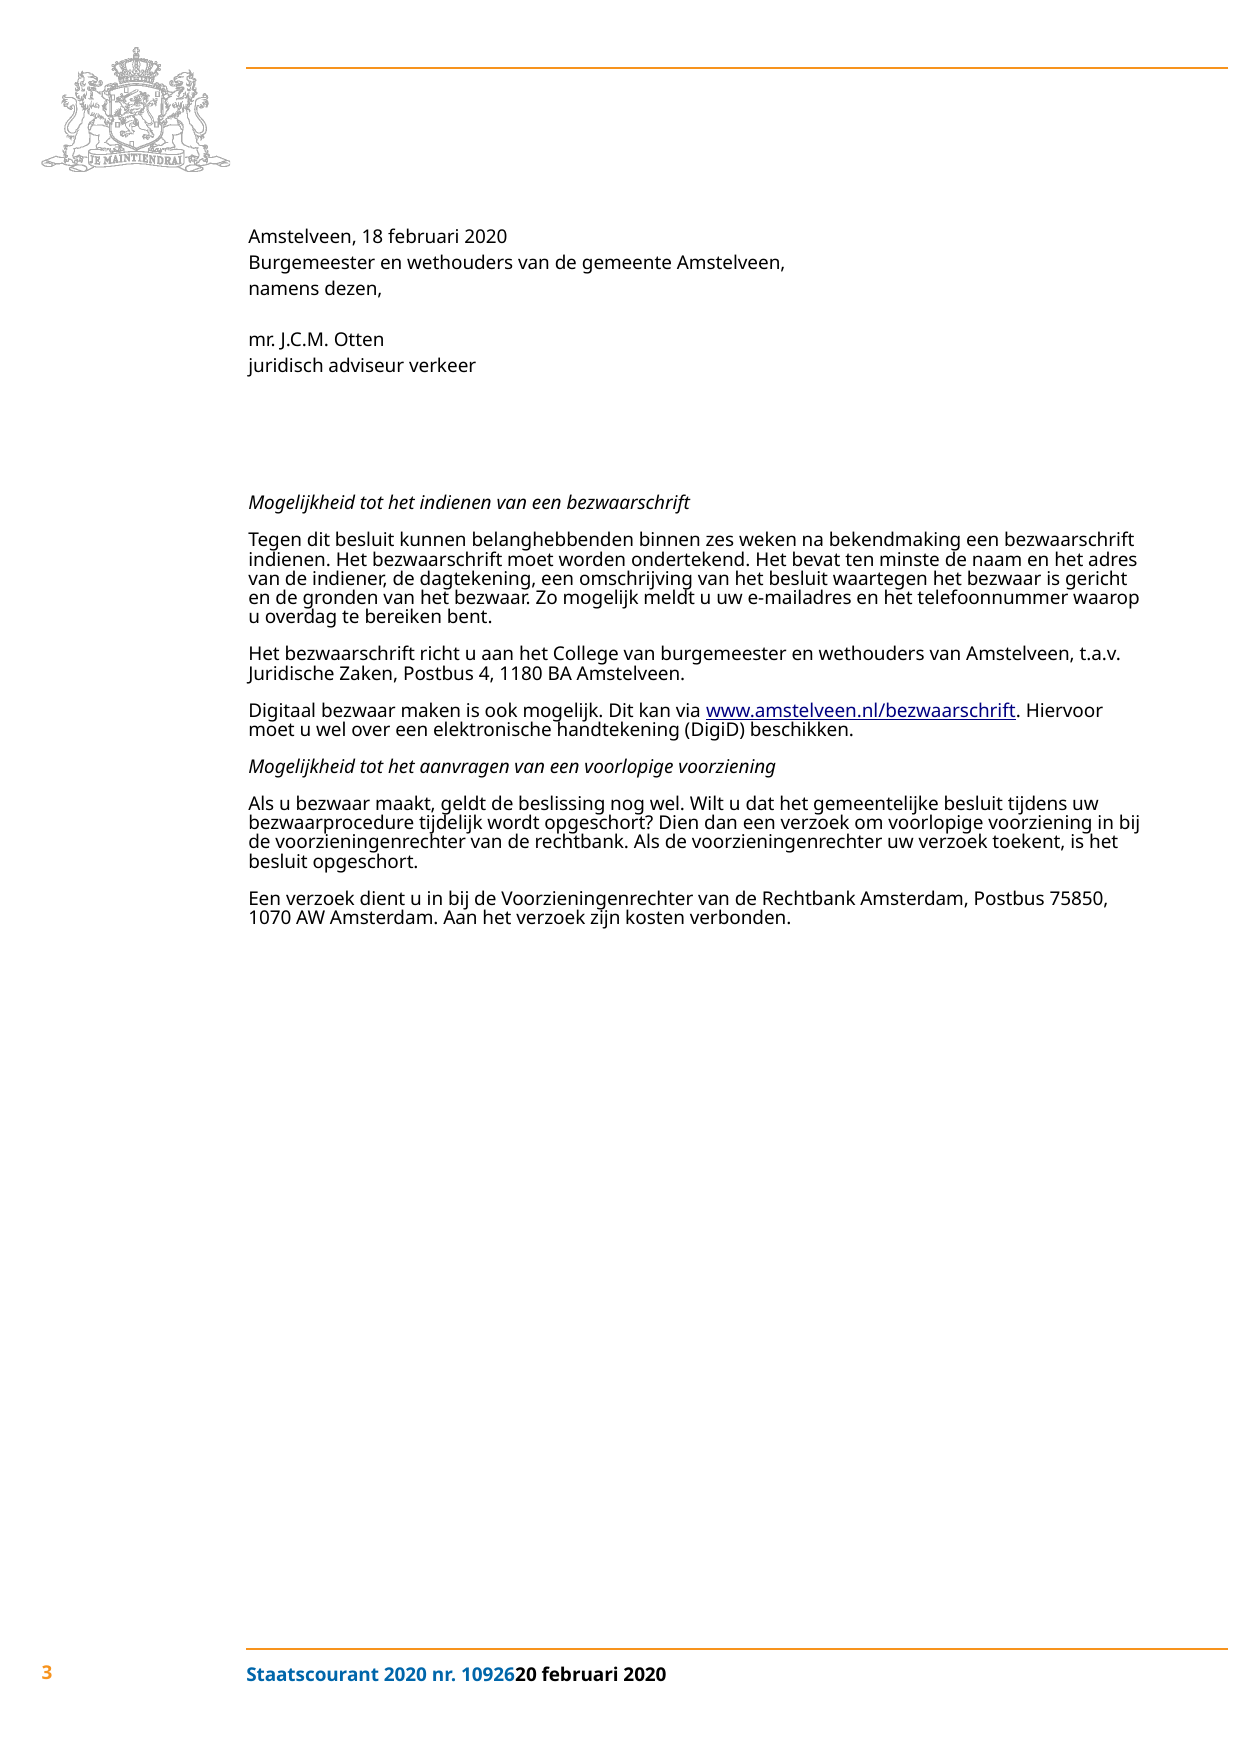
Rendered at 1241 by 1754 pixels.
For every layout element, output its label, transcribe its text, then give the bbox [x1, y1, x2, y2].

text Het bezwaarschrift richt u aan het College van burgemeester en wethouders van Amstelveen, t.a.v. Juridische Zaken, Postbus 4, 1180 BA Amstelveen. [248, 645, 1152, 684]
text Amstelveen, 18 februari 2020 [248, 223, 1152, 249]
text Tegen dit besluit kunnen belanghebbenden binnen zes weken na bekendmaking een bezwaarschrift indienen. Het bezwaarschrift moet worden ondertekend. Het bevat ten minste de naam en het adres van de indiener, de dagtekening, een omschrijving van het besluit waartegen het bezwaar is gericht en de gronden van het bezwaar. Zo mogelijk meldt u uw e-mailadres en het telefoonnummer waarop u overdag te bereiken bent. [248, 531, 1152, 628]
text Mogelijkheid tot het aanvragen van een voorlopige voorziening [248, 758, 1152, 777]
text Burgemeester en wethouders van de gemeente Amstelveen, [248, 249, 1152, 275]
text namens dezen, [248, 275, 1152, 301]
text Mogelijkheid tot het indienen van een bezwaarschrift [248, 494, 1152, 514]
text juridisch adviseur verkeer [248, 352, 1152, 378]
picture [41, 47, 231, 172]
text Digitaal bezwaar maken is ook mogelijk. Dit kan via www.amstelveen.nl/bezwaarschrift. Hiervoor moet u wel over een elektronische handtekening (DigiD) beschikken. [248, 702, 1152, 740]
text Als u bezwaar maakt, geldt de beslissing nog wel. Wilt u dat het gemeentelijke besluit tijdens uw bezwaarprocedure tijdelijk wordt opgeschort? Dien dan een verzoek om voorlopige voorziening in bij de voorzieningenrechter van de rechtbank. Als de voorzieningenrechter uw verzoek toekent, is het besluit opgeschort. [248, 795, 1152, 872]
text Een verzoek dient u in bij de Voorzieningenrechter van de Rechtbank Amsterdam, Postbus 75850, 1070 AW Amsterdam. Aan het verzoek zijn kosten verbonden. [248, 890, 1152, 928]
text mr. J.C.M. Otten [248, 326, 1152, 352]
